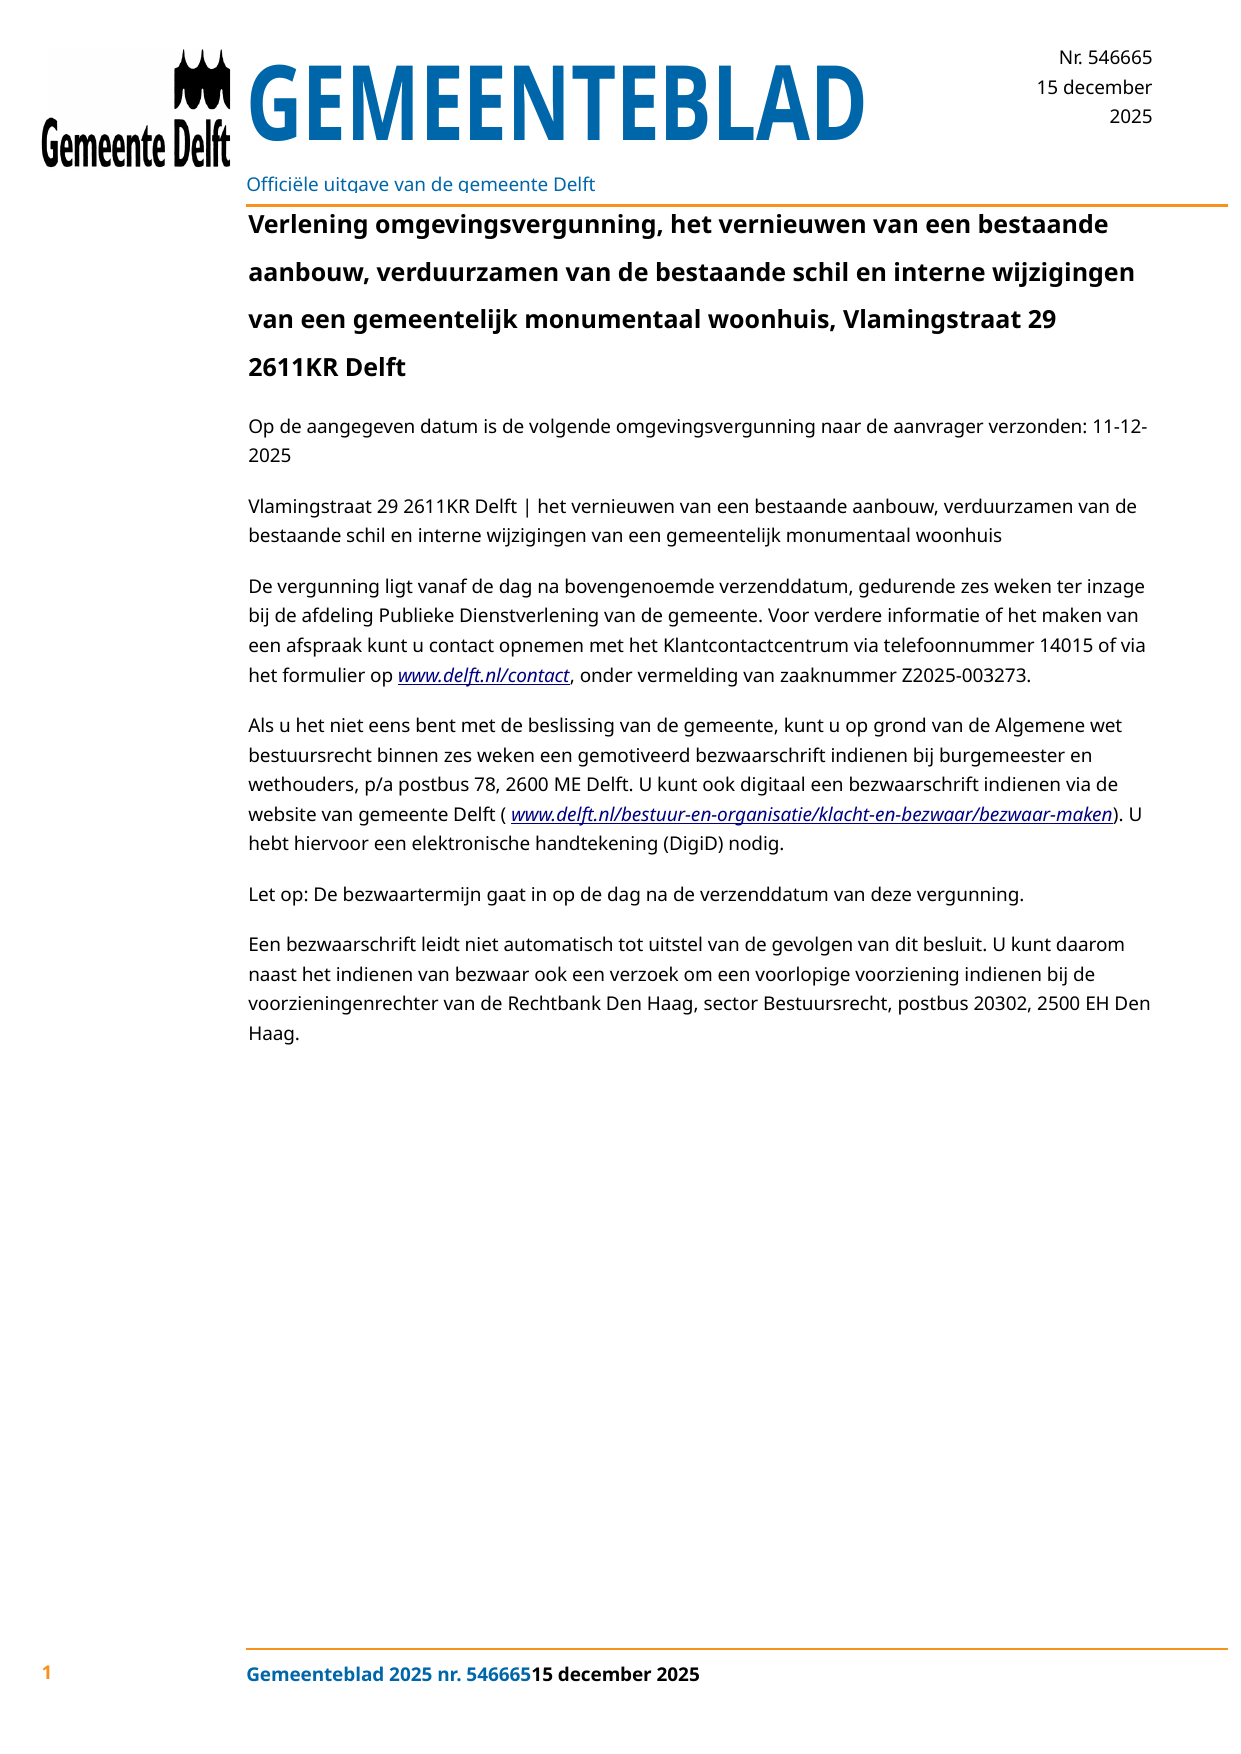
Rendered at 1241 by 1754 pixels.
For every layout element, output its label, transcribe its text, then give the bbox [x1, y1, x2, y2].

text Als u het niet eens bent met de beslissing van de gemeente, kunt u op grond van de Algemene wet bestuursrecht binnen zes weken een gemotiveerd bezwaarschrift indienen bij burgemeester en wethouders, p/a postbus 78, 2600 ME Delft. U kunt ook digitaal een bezwaarschrift indienen via de website van gemeente Delft ( www.delft.nl/bestuur-en-organisatie/klacht-en-bezwaar/bezwaar-maken). U hebt hiervoor een elektronische handtekening (DigiD) nodig. [248, 712, 1152, 856]
text Een bezwaarschrift leidt niet automatisch tot uitstel van de gevolgen van dit besluit. U kunt daarom naast het indienen van bezwaar ook een verzoek om een voorlopige voorziening indienen bij de voorzieningenrechter van de Rechtbank Den Haag, sector Bestuursrecht, postbus 20302, 2500 EH Den Haag. [248, 931, 1152, 1046]
picture [41, 47, 231, 172]
text Vlamingstraat 29 2611KR Delft | het vernieuwen van een bestaande aanbouw, verduurzamen van de bestaande schil en interne wijzigingen van een gemeentelijk monumentaal woonhuis [248, 493, 1152, 548]
text De vergunning ligt vanaf de dag na bovengenoemde verzenddatum, gedurende zes weken ter inzage bij de afdeling Publieke Dienstverlening van de gemeente. Voor verdere informatie of het maken van een afspraak kunt u contact opnemen met het Klantcontactcentrum via telefoonnummer 14015 of via het formulier op www.delft.nl/contact, onder vermelding van zaaknummer Z2025-003273. [248, 573, 1152, 688]
text Verlening omgevingsvergunning, het vernieuwen van een bestaande aanbouw, verduurzamen van de bestaande schil en interne wijzigingen van een gemeentelijk monumentaal woonhuis, Vlamingstraat 29 2611KR Delft [248, 207, 1152, 384]
text Op de aangegeven datum is de volgende omgevingsvergunning naar de aanvrager verzonden: 11-12-2025 [248, 413, 1152, 468]
text Let op: De bezwaartermijn gaat in op de dag na de verzenddatum van deze vergunning. [248, 881, 1152, 907]
